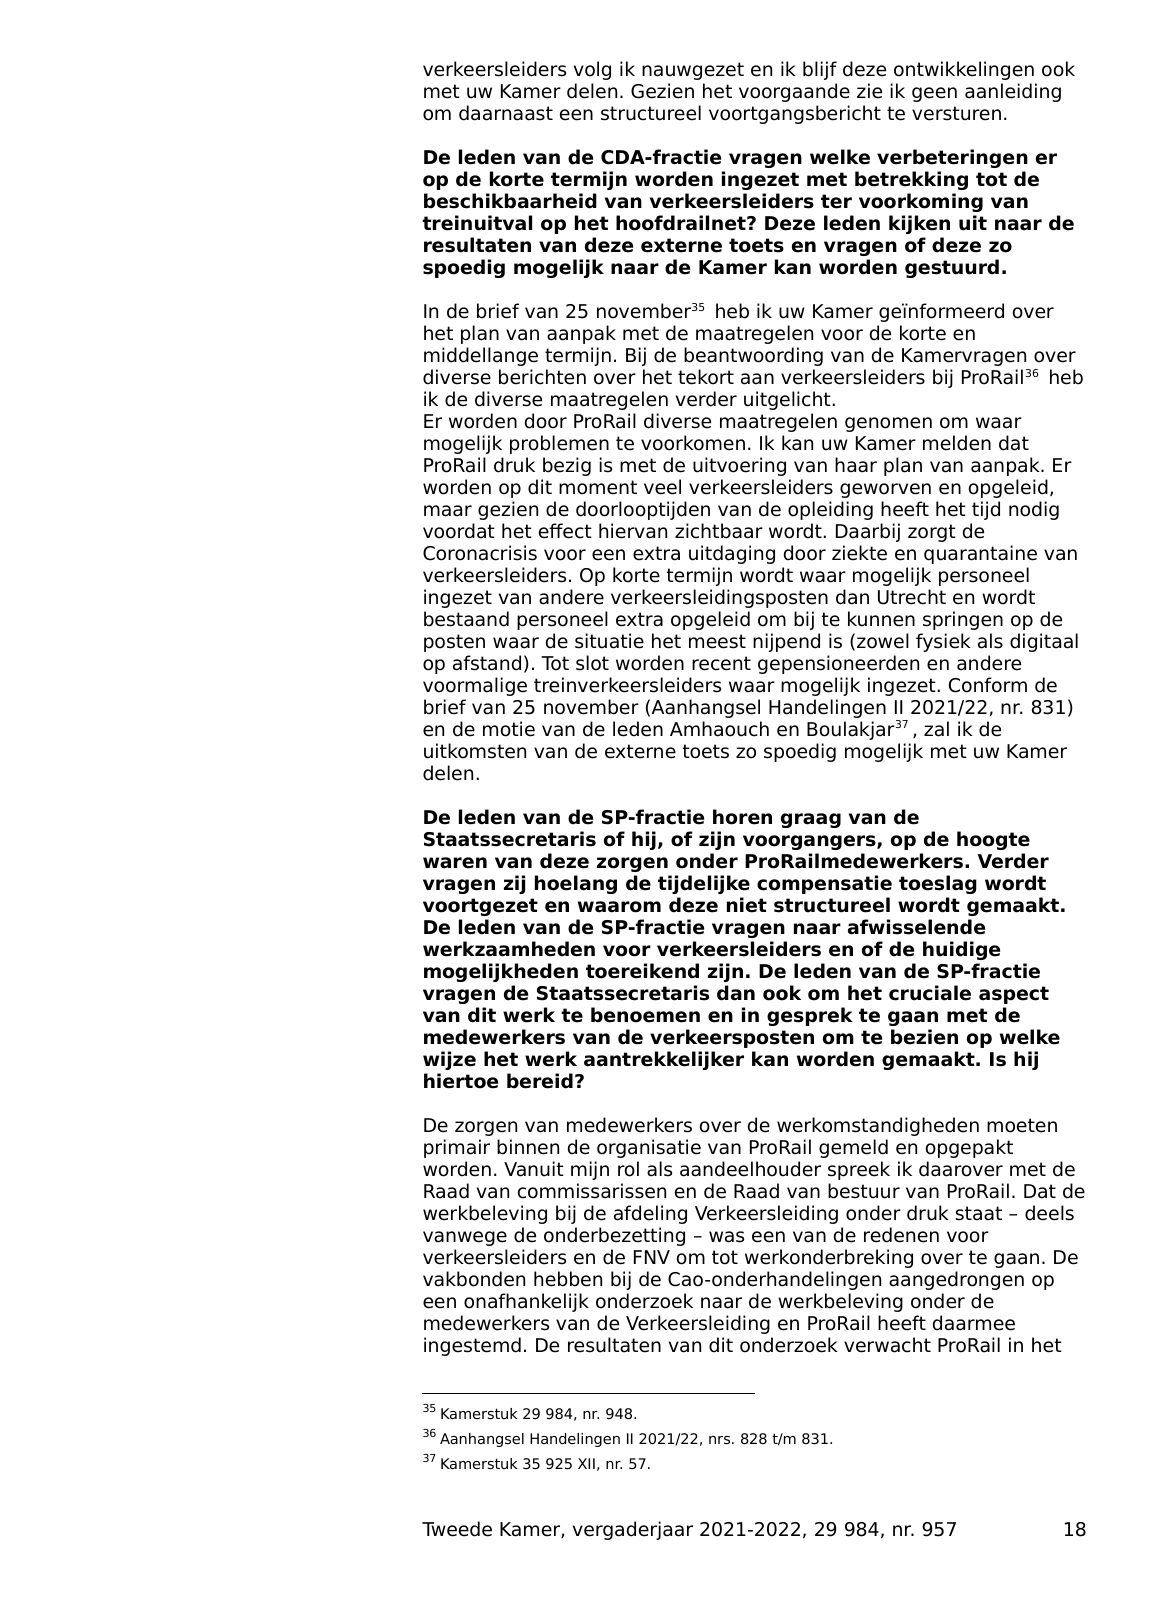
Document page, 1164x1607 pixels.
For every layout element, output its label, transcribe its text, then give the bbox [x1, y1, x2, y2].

text De leden van de CDA-fractie vragen welke verbeteringen er op de korte termijn worden ingezet met betrekking tot de beschikbaarheid van verkeersleiders ter voorkoming van treinuitval op het hoofdrailnet? Deze leden kijken uit naar de resultaten van deze externe toets en vragen of deze zo spoedig mogelijk naar de Kamer kan worden gestuurd. [422, 147, 1087, 279]
text Kamerstuk 29 984, nr. 948. [422, 1402, 1087, 1424]
text Er worden door ProRail diverse maatregelen genomen om waar mogelijk problemen te voorkomen. Ik kan uw Kamer melden dat ProRail druk bezig is met de uitvoering van haar plan van aanpak. Er worden op dit moment veel verkeersleiders geworven en opgeleid, maar gezien de doorlooptijden van de opleiding heeft het tijd nodig voordat het effect hiervan zichtbaar wordt. Daarbij zorgt de Coronacrisis voor een extra uitdaging door ziekte en quarantaine van verkeersleiders. Op korte termijn wordt waar mogelijk personeel ingezet van andere verkeersleidingsposten dan Utrecht en wordt bestaand personeel extra opgeleid om bij te kunnen springen op de posten waar de situatie het meest nijpend is (zowel fysiek als digitaal op afstand). Tot slot worden recent gepensioneerden en andere voormalige treinverkeersleiders waar mogelijk ingezet. Conform de brief van 25 november (Aanhangsel Handelingen II 2021/22, nr. 831) en de motie van de leden Amhaouch en Boulakjar, zal ik de uitkomsten van de externe toets zo spoedig mogelijk met uw Kamer delen. [422, 411, 1087, 785]
text Aanhangsel Handelingen II 2021/22, nrs. 828 t/m 831. [422, 1427, 1087, 1449]
text De leden van de SP-fractie horen graag van de Staatssecretaris of hij, of zijn voorgangers, op de hoogte waren van deze zorgen onder ProRailmedewerkers. Verder vragen zij hoelang de tijdelijke compensatie toeslag wordt voortgezet en waarom deze niet structureel wordt gemaakt. De leden van de SP-fractie vragen naar afwisselende werkzaamheden voor verkeersleiders en of de huidige mogelijkheden toereikend zijn. De leden van de SP-fractie vragen de Staatssecretaris dan ook om het cruciale aspect van dit werk te benoemen en in gesprek te gaan met de medewerkers van de verkeersposten om te bezien op welke wijze het werk aantrekkelijker kan worden gemaakt. Is hij hiertoe bereid? [422, 807, 1087, 1093]
text verkeersleiders volg ik nauwgezet en ik blijf deze ontwikkelingen ook met uw Kamer delen. Gezien het voorgaande zie ik geen aanleiding om daarnaast een structureel voortgangsbericht te versturen. [422, 59, 1087, 125]
text De zorgen van medewerkers over de werkomstandigheden moeten primair binnen de organisatie van ProRail gemeld en opgepakt worden. Vanuit mijn rol als aandeelhouder spreek ik daarover met de Raad van commissarissen en de Raad van bestuur van ProRail. Dat de werkbeleving bij de afdeling Verkeersleiding onder druk staat – deels vanwege de onderbezetting – was een van de redenen voor verkeersleiders en de FNV om tot werkonderbreking over te gaan. De vakbonden hebben bij de Cao-onderhandelingen aangedrongen op een onafhankelijk onderzoek naar de werkbeleving onder de medewerkers van de Verkeersleiding en ProRail heeft daarmee ingestemd. De resultaten van dit onderzoek verwacht ProRail in het [422, 1115, 1087, 1357]
text Kamerstuk 35 925 XII, nr. 57. [422, 1452, 1087, 1474]
text In de brief van 25 november heb ik uw Kamer geïnformeerd over het plan van aanpak met de maatregelen voor de korte en middellange termijn. Bij de beantwoording van de Kamervragen over diverse berichten over het tekort aan verkeersleiders bij ProRail heb ik de diverse maatregelen verder uitgelicht. [422, 301, 1087, 411]
